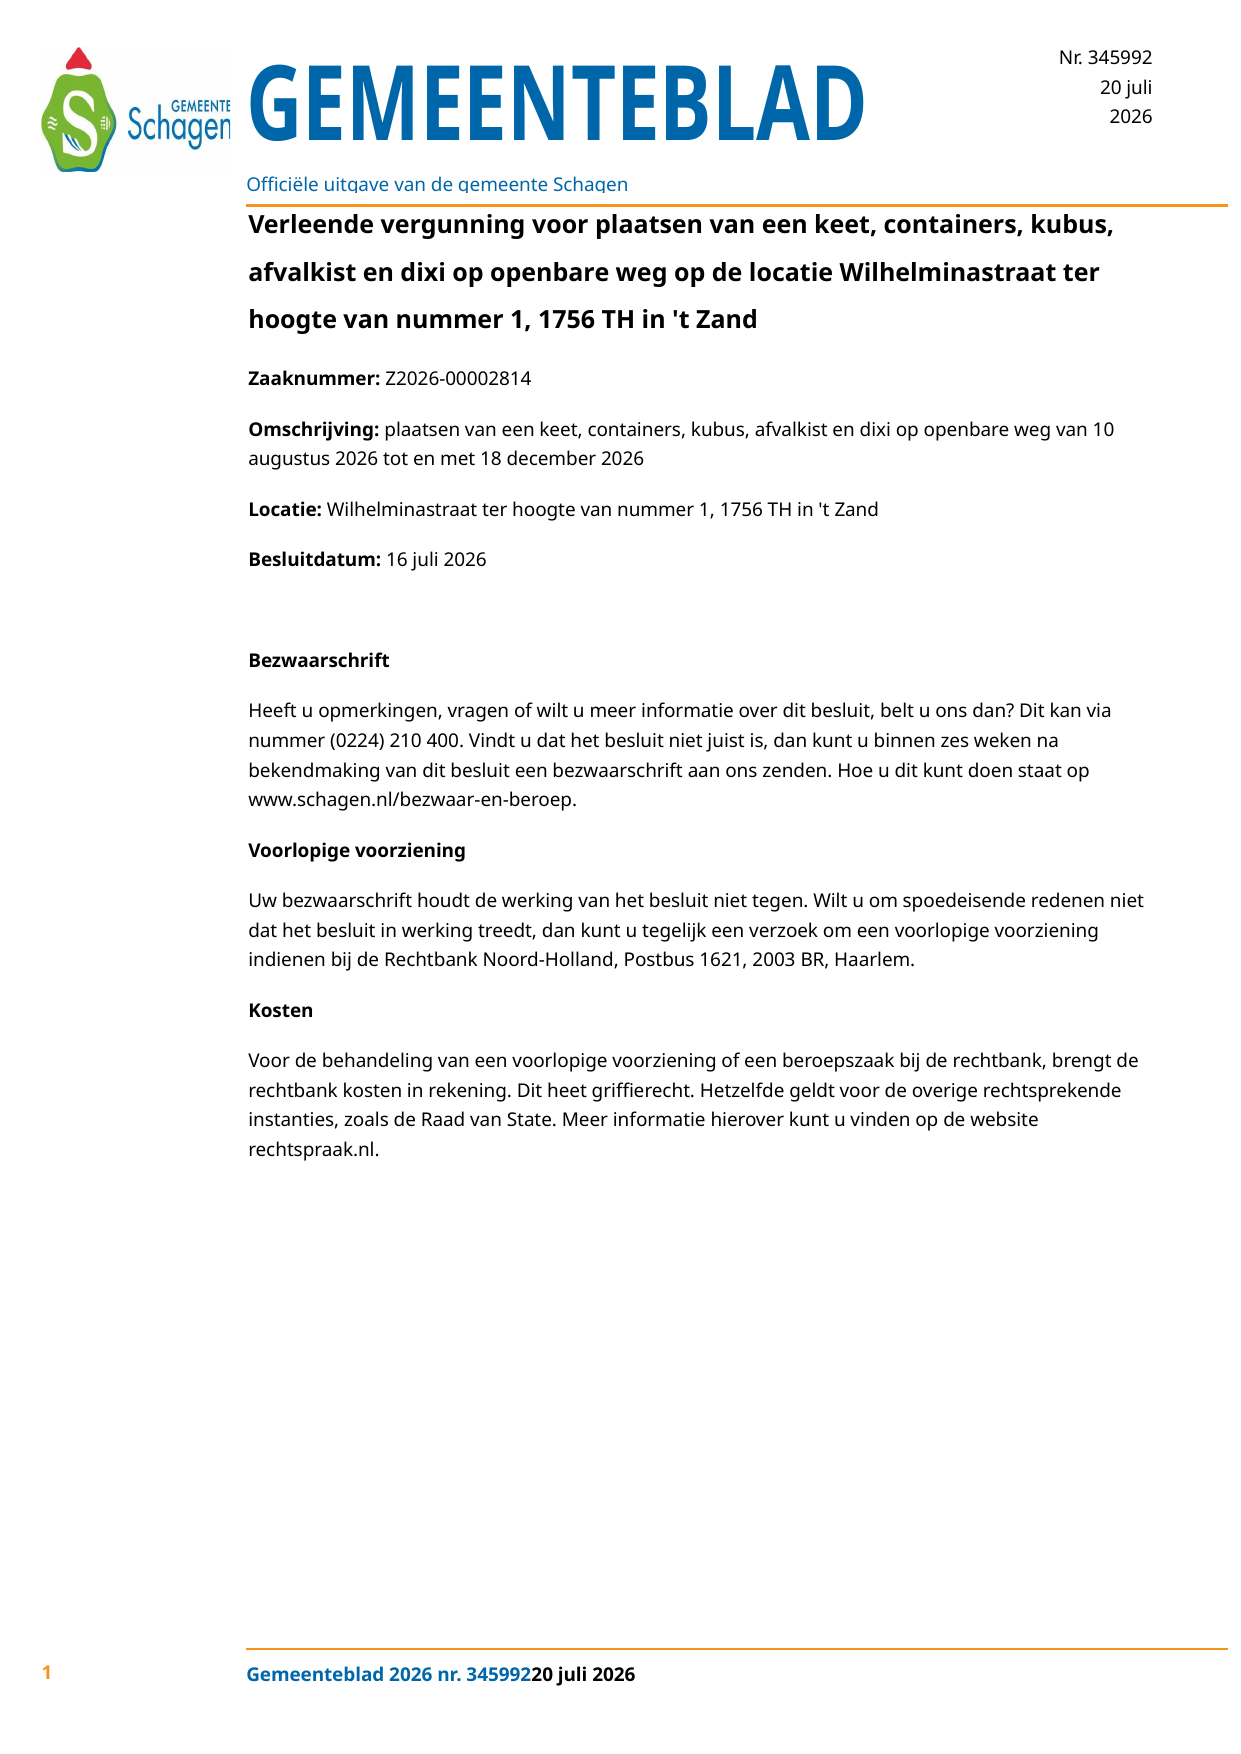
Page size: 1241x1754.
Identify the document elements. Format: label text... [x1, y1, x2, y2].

text Voorlopige voorziening [248, 837, 1152, 862]
text Verleende vergunning voor plaatsen van een keet, containers, kubus, afvalkist en dixi op openbare weg op de locatie Wilhelminastraat ter hoogte van nummer 1, 1756 TH in 't Zand [248, 207, 1152, 336]
text Uw bezwaarschrift houdt de werking van het besluit niet tegen. Wilt u om spoedeisende redenen niet dat het besluit in werking treedt, dan kunt u tegelijk een verzoek om een voorlopige voorziening indienen bij de Rechtbank Noord-Holland, Postbus 1621, 2003 BR, Haarlem. [248, 887, 1152, 972]
text Kosten [248, 997, 1152, 1022]
text Heeft u opmerkingen, vragen of wilt u meer informatie over dit besluit, belt u ons dan? Dit kan via nummer (0224) 210 400. Vindt u dat het besluit niet juist is, dan kunt u binnen zes weken na bekendmaking van dit besluit een bezwaarschrift aan ons zenden. Hoe u dit kunt doen staat op www.schagen.nl/bezwaar-en-beroep. [248, 698, 1152, 812]
text Voor de behandeling van een voorlopige voorziening of een beroepszaak bij de rechtbank, brengt de rechtbank kosten in rekening. Dit heet griffierecht. Hetzelfde geldt voor de overige rechtsprekende instanties, zoals de Raad van State. Meer informatie hierover kunt u vinden op de website rechtspraak.nl. [248, 1047, 1152, 1162]
text Zaaknummer: Z2026-00002814 [248, 366, 1152, 391]
text Besluitdatum: 16 juli 2026 [248, 546, 1152, 572]
text Bezwaarschrift [248, 647, 1152, 673]
text Omschrijving: plaatsen van een keet, containers, kubus, afvalkist en dixi op openbare weg van 10 augustus 2026 tot en met 18 december 2026 [248, 416, 1152, 471]
text Locatie: Wilhelminastraat ter hoogte van nummer 1, 1756 TH in 't Zand [248, 496, 1152, 522]
picture [41, 47, 231, 172]
